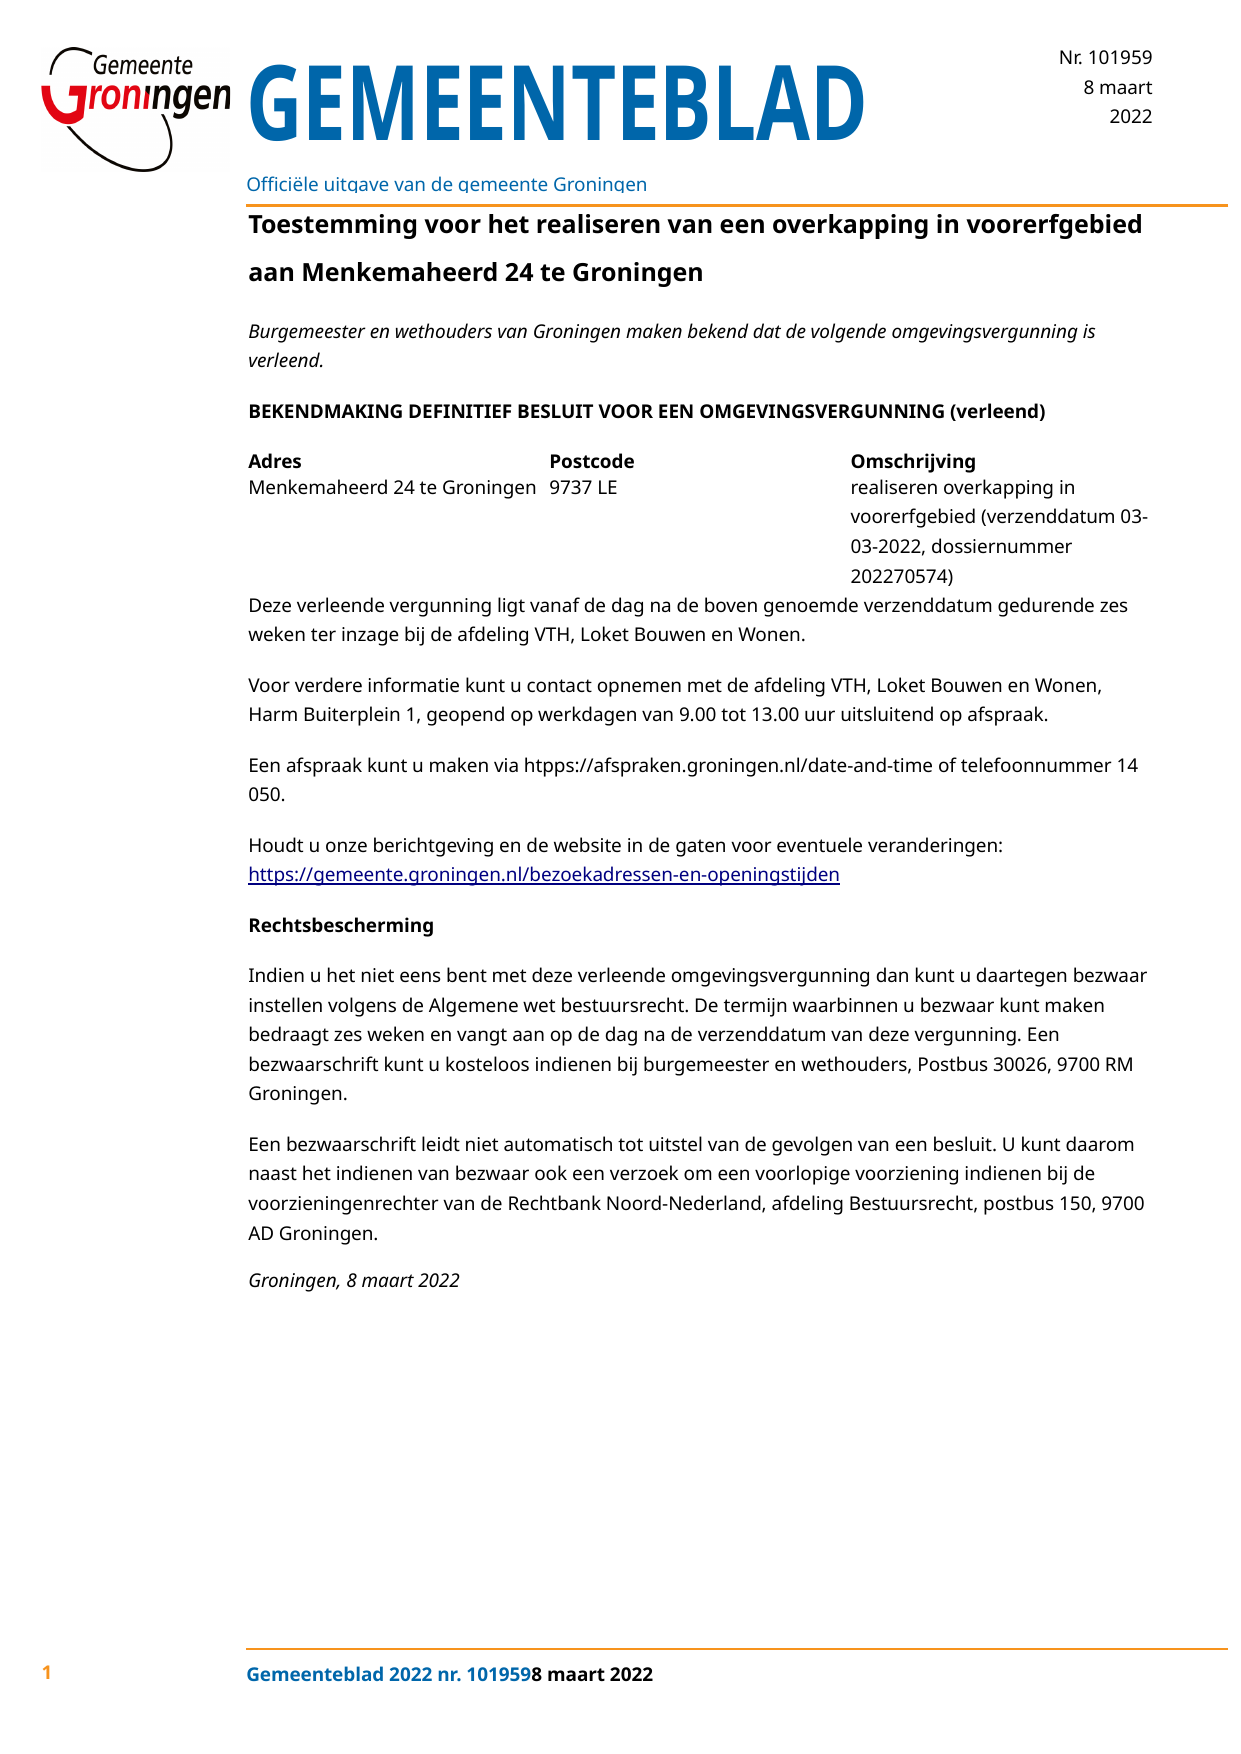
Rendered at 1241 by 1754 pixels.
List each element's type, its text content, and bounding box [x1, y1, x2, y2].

table_header Omschrijving [850, 449, 1152, 474]
table_cell 9737 LE [549, 474, 850, 589]
text Houdt u onze berichtgeving en de website in de gaten voor eventuele veranderingen: https://gemeente.groningen.nl/bezoekadressen-en-openingstijden [248, 832, 1152, 887]
text Toestemming voor het realiseren van een overkapping in voorerfgebied aan Menkemaheerd 24 te Groningen [248, 207, 1152, 288]
table_header Postcode [549, 449, 850, 474]
text BEKENDMAKING DEFINITIEF BESLUIT VOOR EEN OMGEVINGSVERGUNNING (verleend) [248, 398, 1152, 424]
text Groningen, 8 maart 2022 [248, 1268, 1152, 1293]
table_cell Menkemaheerd 24 te Groningen [248, 474, 549, 589]
text Burgemeester en wethouders van Groningen maken bekend dat de volgende omgevingsvergunning is verleend. [248, 318, 1152, 373]
text Indien u het niet eens bent met deze verleende omgevingsvergunning dan kunt u daartegen bezwaar instellen volgens de Algemene wet bestuursrecht. De termijn waarbinnen u bezwaar kunt maken bedraagt zes weken en vangt aan op de dag na de verzenddatum van deze vergunning. Een bezwaarschrift kunt u kosteloos indienen bij burgemeester en wethouders, Postbus 30026, 9700 RM Groningen. [248, 962, 1152, 1106]
text Rechtsbescherming [248, 912, 1152, 938]
text Een afspraak kunt u maken via htpps://afspraken.groningen.nl/date-and-time of telefoonnummer 14 050. [248, 752, 1152, 807]
text Voor verdere informatie kunt u contact opnemen met de afdeling VTH, Loket Bouwen en Wonen, Harm Buiterplein 1, geopend op werkdagen van 9.00 tot 13.00 uur uitsluitend op afspraak. [248, 672, 1152, 727]
table_cell realiseren overkapping in voorerfgebied (verzenddatum 03-03-2022, dossiernummer 202270574) [850, 474, 1152, 589]
text Een bezwaarschrift leidt niet automatisch tot uitstel van de gevolgen van een besluit. U kunt daarom naast het indienen van bezwaar ook een verzoek om een voorlopige voorziening indienen bij de voorzieningenrechter van de Rechtbank Noord-Nederland, afdeling Bestuursrecht, postbus 150, 9700 AD Groningen. [248, 1131, 1152, 1246]
text Deze verleende vergunning ligt vanaf de dag na de boven genoemde verzenddatum gedurende zes weken ter inzage bij de afdeling VTH, Loket Bouwen en Wonen. [248, 592, 1152, 647]
table_header Adres [248, 449, 549, 474]
picture [41, 47, 231, 172]
